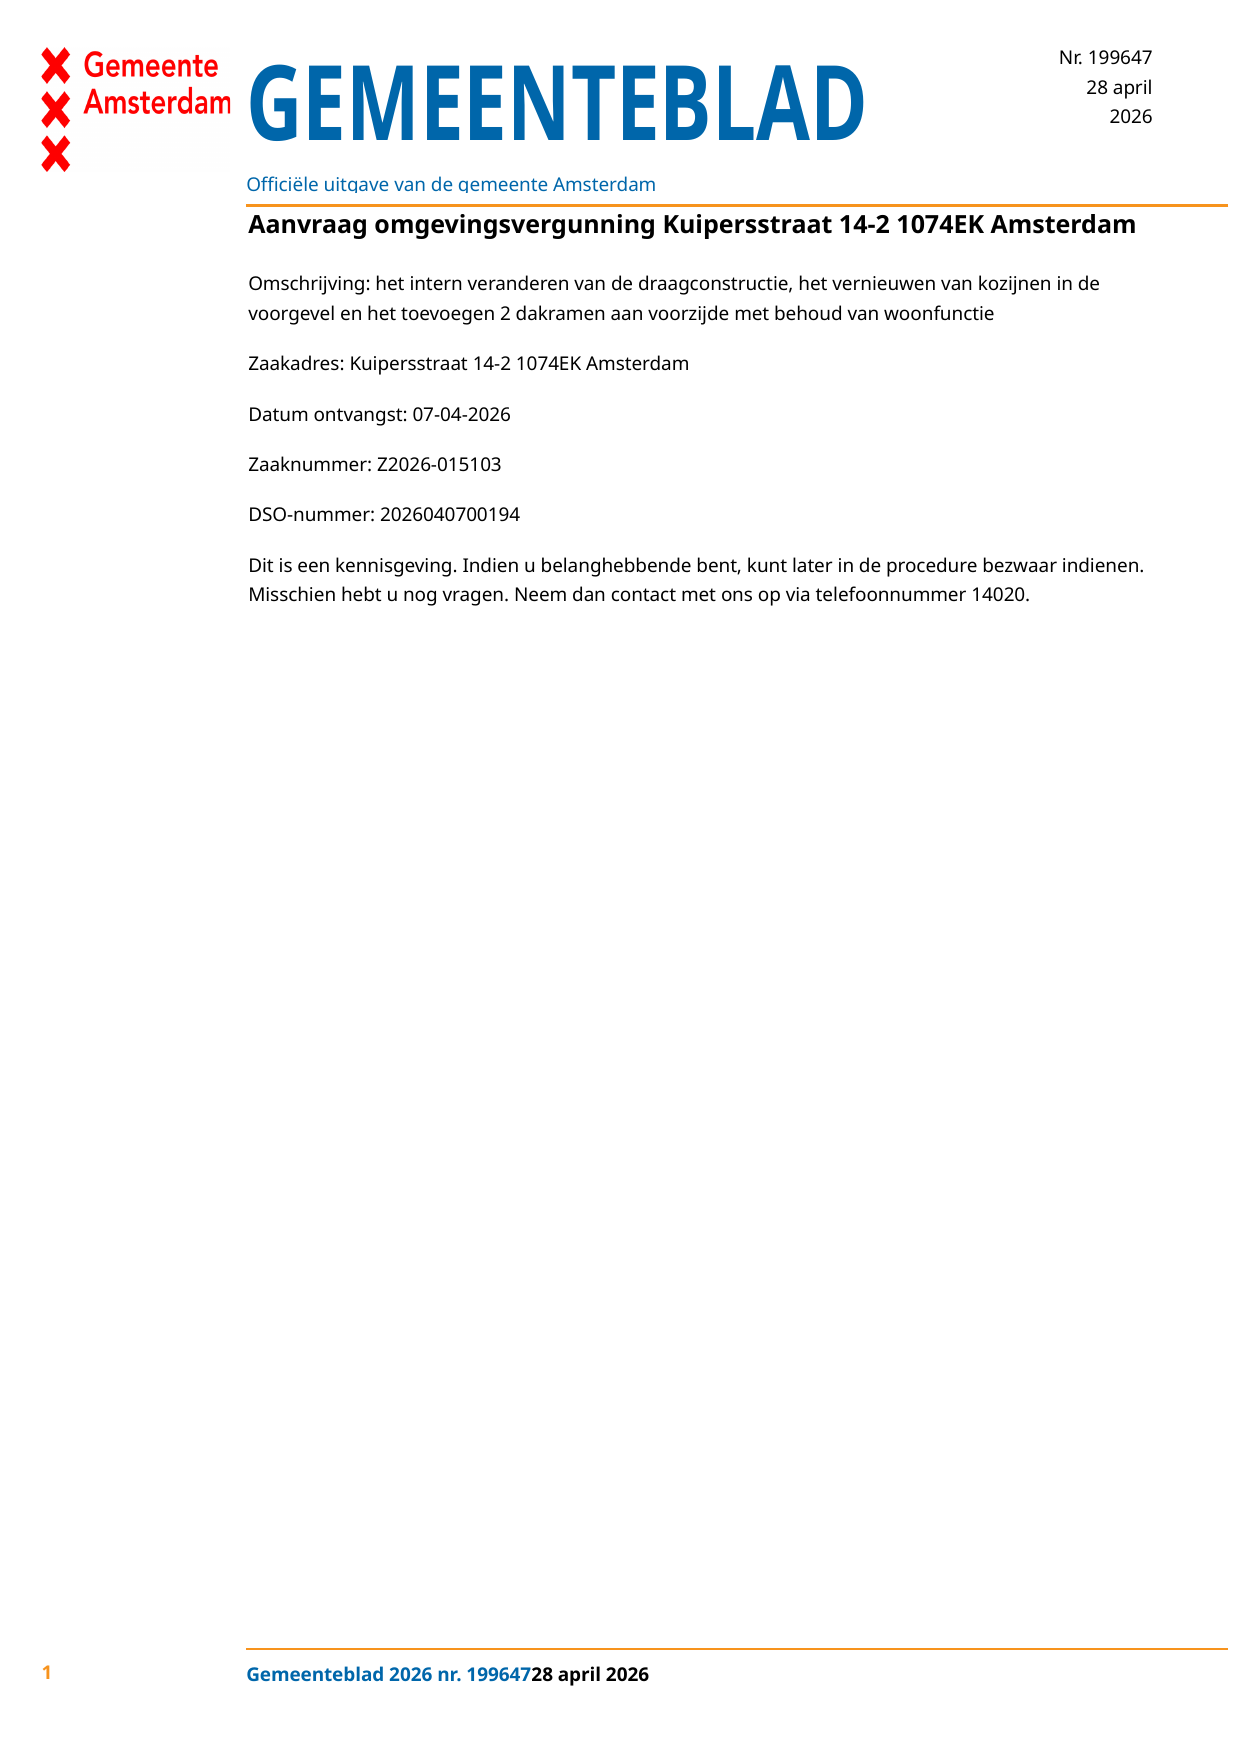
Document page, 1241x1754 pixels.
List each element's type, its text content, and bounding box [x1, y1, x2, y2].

text DSO-nummer: 2026040700194 [248, 502, 1152, 527]
text Aanvraag omgevingsvergunning Kuipersstraat 14-2 1074EK Amsterdam [248, 207, 1152, 241]
picture [41, 47, 231, 172]
text Datum ontvangst: 07-04-2026 [248, 401, 1152, 426]
text Zaaknummer: Z2026-015103 [248, 451, 1152, 477]
text Dit is een kennisgeving. Indien u belanghebbende bent, kunt later in de procedure bezwaar indienen. Misschien hebt u nog vragen. Neem dan contact met ons op via telefoonnummer 14020. [248, 552, 1152, 607]
text Zaakadres: Kuipersstraat 14-2 1074EK Amsterdam [248, 350, 1152, 376]
text Omschrijving: het intern veranderen van de draagconstructie, het vernieuwen van kozijnen in de voorgevel en het toevoegen 2 dakramen aan voorzijde met behoud van woonfunctie [248, 270, 1152, 326]
